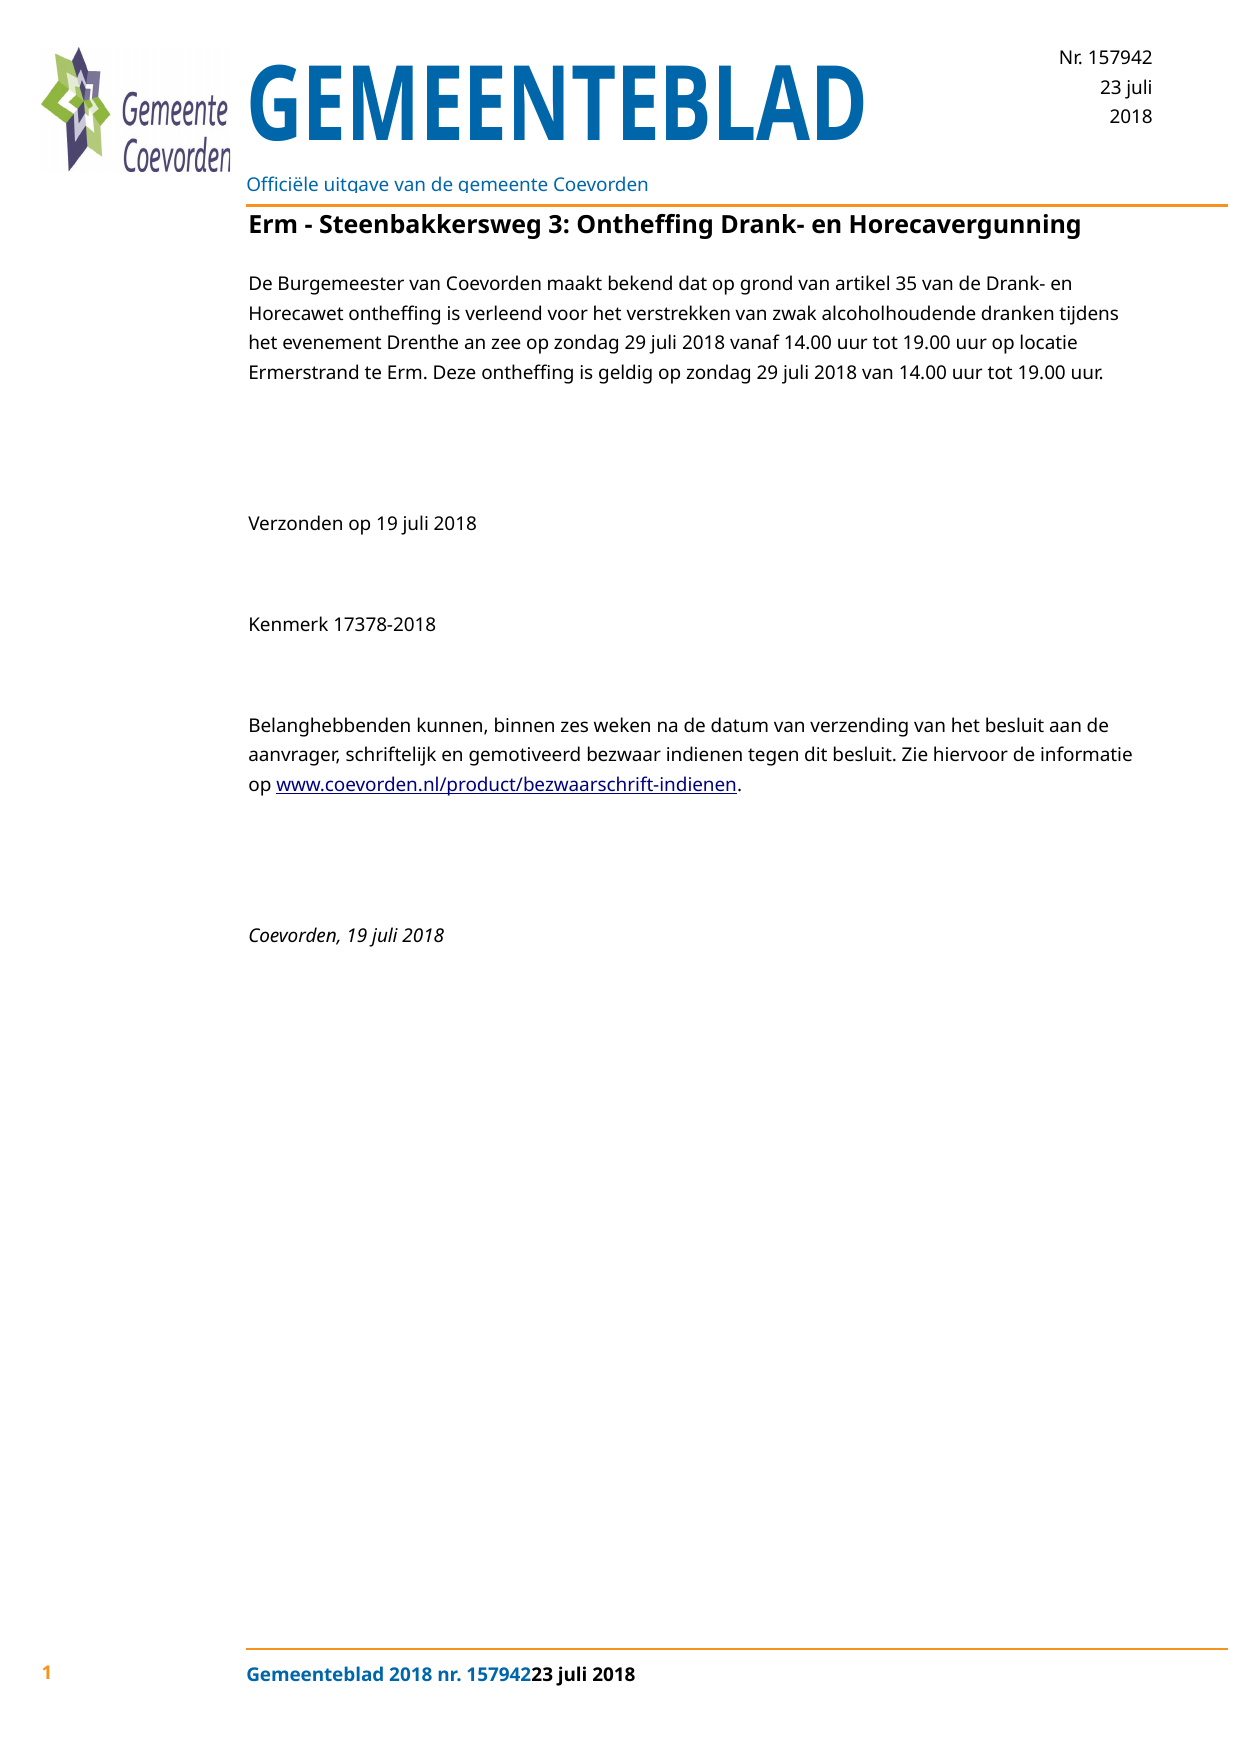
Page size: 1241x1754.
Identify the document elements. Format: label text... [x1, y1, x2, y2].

text Erm - Steenbakkersweg 3: Ontheffing Drank- en Horecavergunning [248, 207, 1152, 241]
text De Burgemeester van Coevorden maakt bekend dat op grond van artikel 35 van de Drank- en Horecawet ontheffing is verleend voor het verstrekken van zwak alcoholhoudende dranken tijdens het evenement Drenthe an zee op zondag 29 juli 2018 vanaf 14.00 uur tot 19.00 uur op locatie Ermerstrand te Erm. Deze ontheffing is geldig op zondag 29 juli 2018 van 14.00 uur tot 19.00 uur. [248, 270, 1152, 385]
text Belanghebbenden kunnen, binnen zes weken na de datum van verzending van het besluit aan de aanvrager, schriftelijk en gemotiveerd bezwaar indienen tegen dit besluit. Zie hiervoor de informatie op www.coevorden.nl/product/bezwaarschrift-indienen. [248, 712, 1152, 797]
text Verzonden op 19 juli 2018 [248, 510, 1152, 536]
picture [41, 47, 231, 172]
text Kenmerk 17378-2018 [248, 611, 1152, 637]
text Coevorden, 19 juli 2018 [248, 922, 1152, 948]
